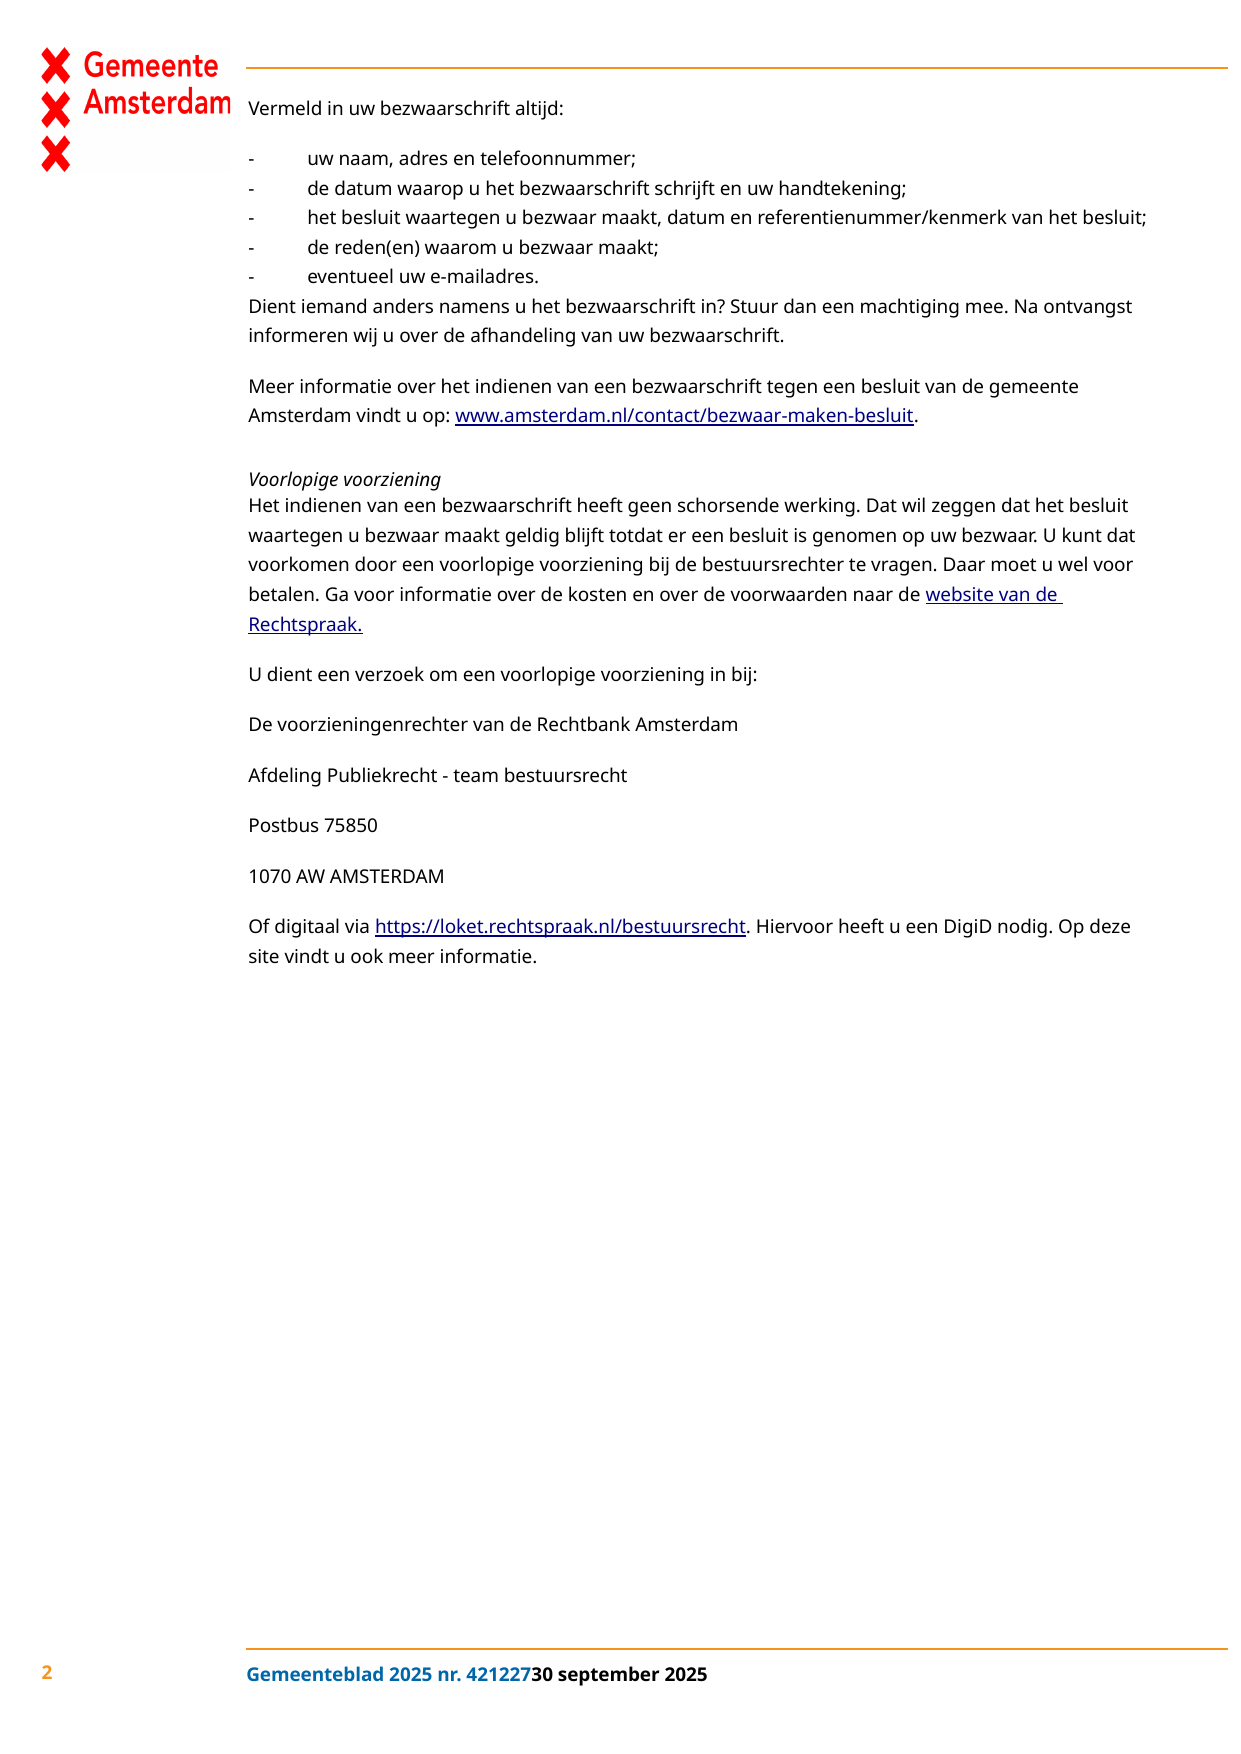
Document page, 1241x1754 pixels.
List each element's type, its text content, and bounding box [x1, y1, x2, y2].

list de datum waarop u het bezwaarschrift schrijft en uw handtekening; [248, 175, 1152, 201]
list de reden(en) waarom u bezwaar maakt; [248, 234, 1152, 260]
text Meer informatie over het indienen van een bezwaarschrift tegen een besluit van de gemeente Amsterdam vindt u op: www.amsterdam.nl/contact/bezwaar-maken-besluit. [248, 373, 1152, 428]
text De voorzieningenrechter van de Rechtbank Amsterdam [248, 712, 1152, 737]
text Voorlopige voorziening [248, 467, 1152, 492]
text U dient een verzoek om een voorlopige voorziening in bij: [248, 661, 1152, 687]
text Postbus 75850 [248, 812, 1152, 838]
text Vermeld in uw bezwaarschrift altijd: [248, 95, 1152, 121]
list het besluit waartegen u bezwaar maakt, datum en referentienummer/kenmerk van het besluit; [248, 204, 1152, 230]
text Dient iemand anders namens u het bezwaarschrift in? Stuur dan een machtiging mee. Na ontvangst informeren wij u over de afhandeling van uw bezwaarschrift. [248, 293, 1152, 348]
text Of digitaal via https://loket.rechtspraak.nl/bestuursrecht. Hiervoor heeft u een DigiD nodig. Op deze site vindt u ook meer informatie. [248, 913, 1152, 968]
text Het indienen van een bezwaarschrift heeft geen schorsende werking. Dat wil zeggen dat het besluit waartegen u bezwaar maakt geldig blijft totdat er een besluit is genomen op uw bezwaar. U kunt dat voorkomen door een voorlopige voorziening bij de bestuursrechter te vragen. Daar moet u wel voor betalen. Ga voor informatie over de kosten en over de voorwaarden naar de website van de Rechtspraak. [248, 492, 1152, 636]
picture [41, 47, 231, 172]
text 1070 AW AMSTERDAM [248, 863, 1152, 888]
list uw naam, adres en telefoonnummer; [248, 145, 1152, 171]
list eventueel uw e-mailadres. [248, 263, 1152, 289]
text Afdeling Publiekrecht - team bestuursrecht [248, 762, 1152, 788]
